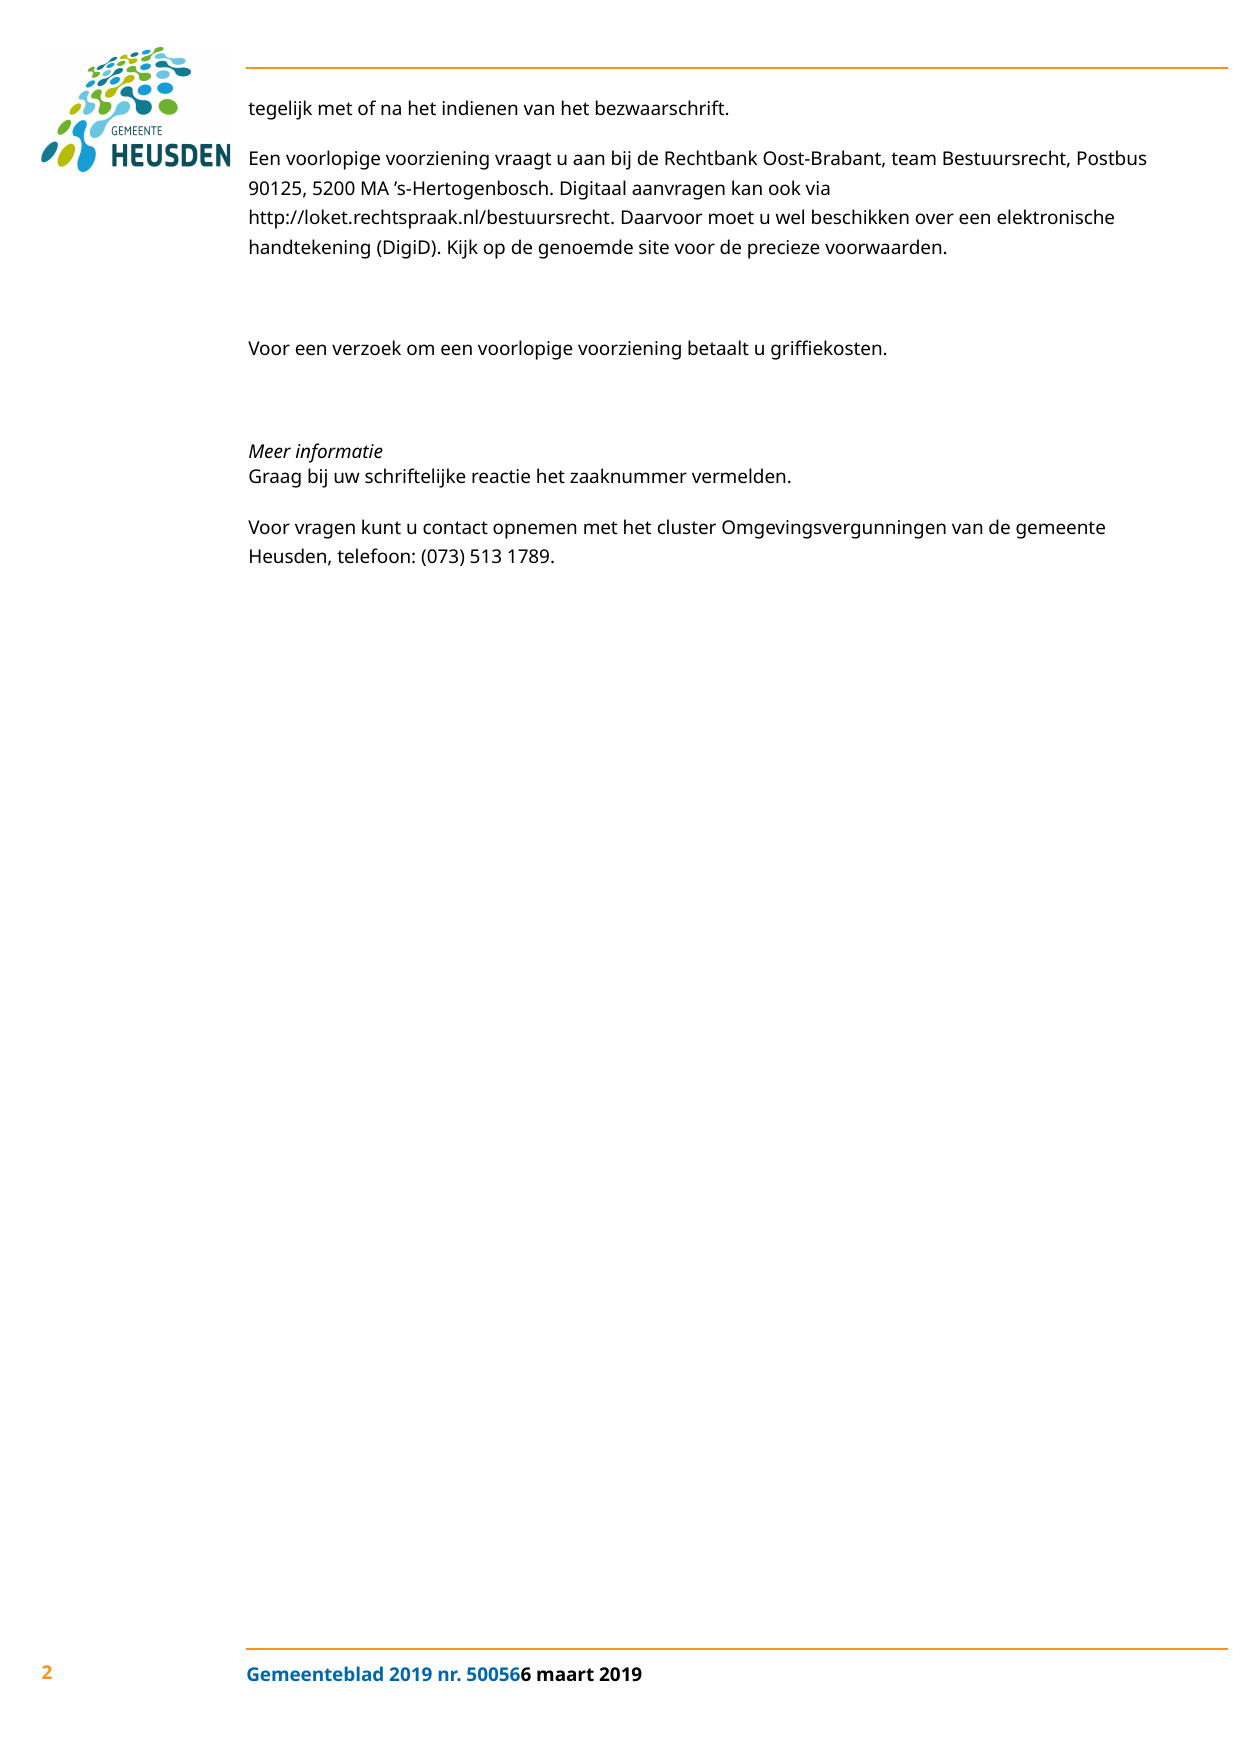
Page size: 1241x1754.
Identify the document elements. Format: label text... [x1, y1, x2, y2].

text Een voorlopige voorziening vraagt u aan bij de Rechtbank Oost-Brabant, team Bestuursrecht, Postbus 90125, 5200 MA ’s-Hertogenbosch. Digitaal aanvragen kan ook via http://loket.rechtspraak.nl/bestuursrecht. Daarvoor moet u wel beschikken over een elektronische handtekening (DigiD). Kijk op de genoemde site voor de precieze voorwaarden. [248, 145, 1152, 260]
picture [41, 47, 231, 172]
text tegelijk met of na het indienen van het bezwaarschrift. [248, 95, 1152, 121]
text Meer informatie [248, 438, 1152, 464]
text Graag bij uw schriftelijke reactie het zaaknummer vermelden. [248, 464, 1152, 489]
text Voor vragen kunt u contact opnemen met het cluster Omgevingsvergunningen van de gemeente Heusden, telefoon: (073) 513 1789. [248, 514, 1152, 569]
text Voor een verzoek om een voorlopige voorziening betaalt u griffiekosten. [248, 335, 1152, 361]
